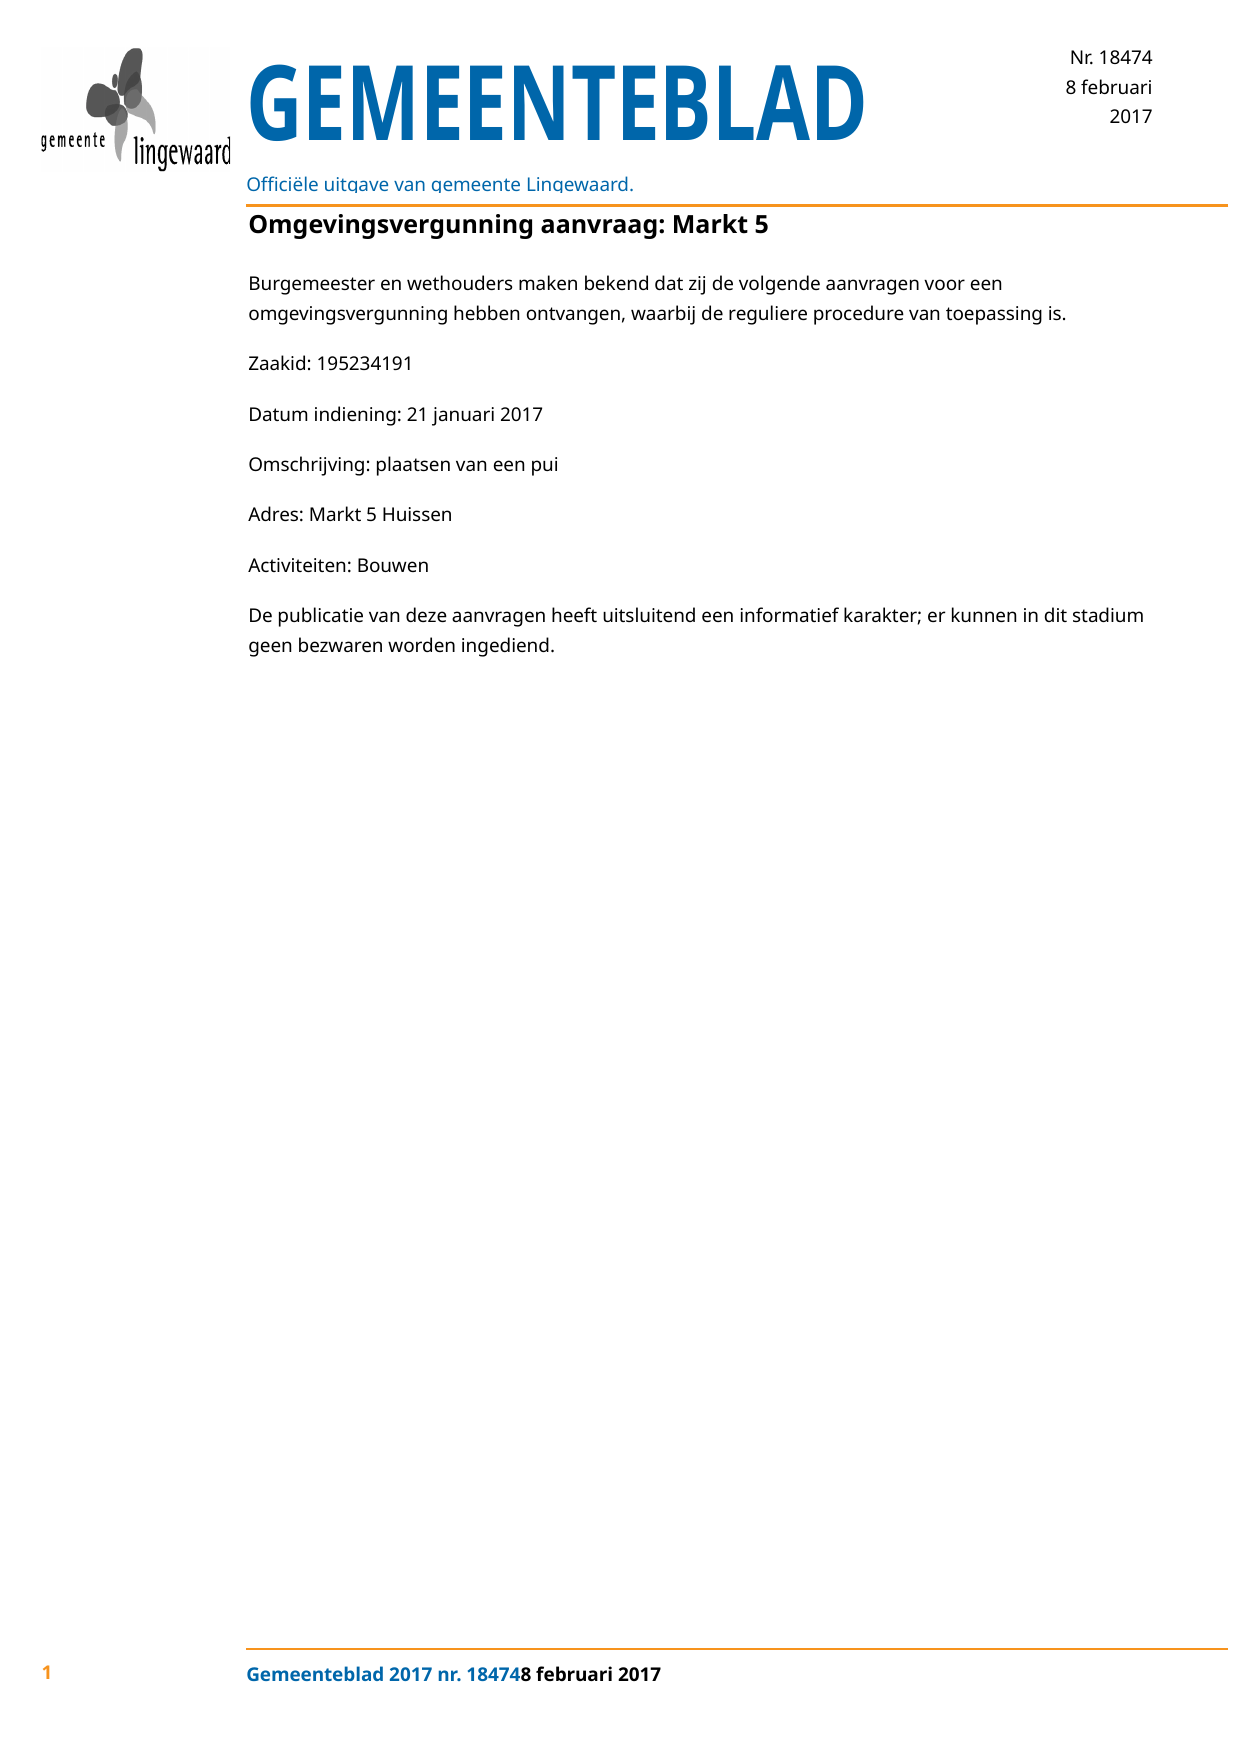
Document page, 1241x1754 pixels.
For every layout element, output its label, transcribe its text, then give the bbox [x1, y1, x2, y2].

text Zaakid: 195234191 [248, 350, 1152, 376]
text Activiteiten: Bouwen [248, 552, 1152, 578]
text Omschrijving: plaatsen van een pui [248, 451, 1152, 477]
text Omgevingsvergunning aanvraag: Markt 5 [248, 207, 1152, 241]
text Adres: Markt 5 Huissen [248, 502, 1152, 527]
text De publicatie van deze aanvragen heeft uitsluitend een informatief karakter; er kunnen in dit stadium geen bezwaren worden ingediend. [248, 602, 1152, 658]
text Burgemeester en wethouders maken bekend dat zij de volgende aanvragen voor een omgevingsvergunning hebben ontvangen, waarbij de reguliere procedure van toepassing is. [248, 270, 1152, 326]
text Datum indiening: 21 januari 2017 [248, 401, 1152, 426]
picture [41, 47, 231, 172]
